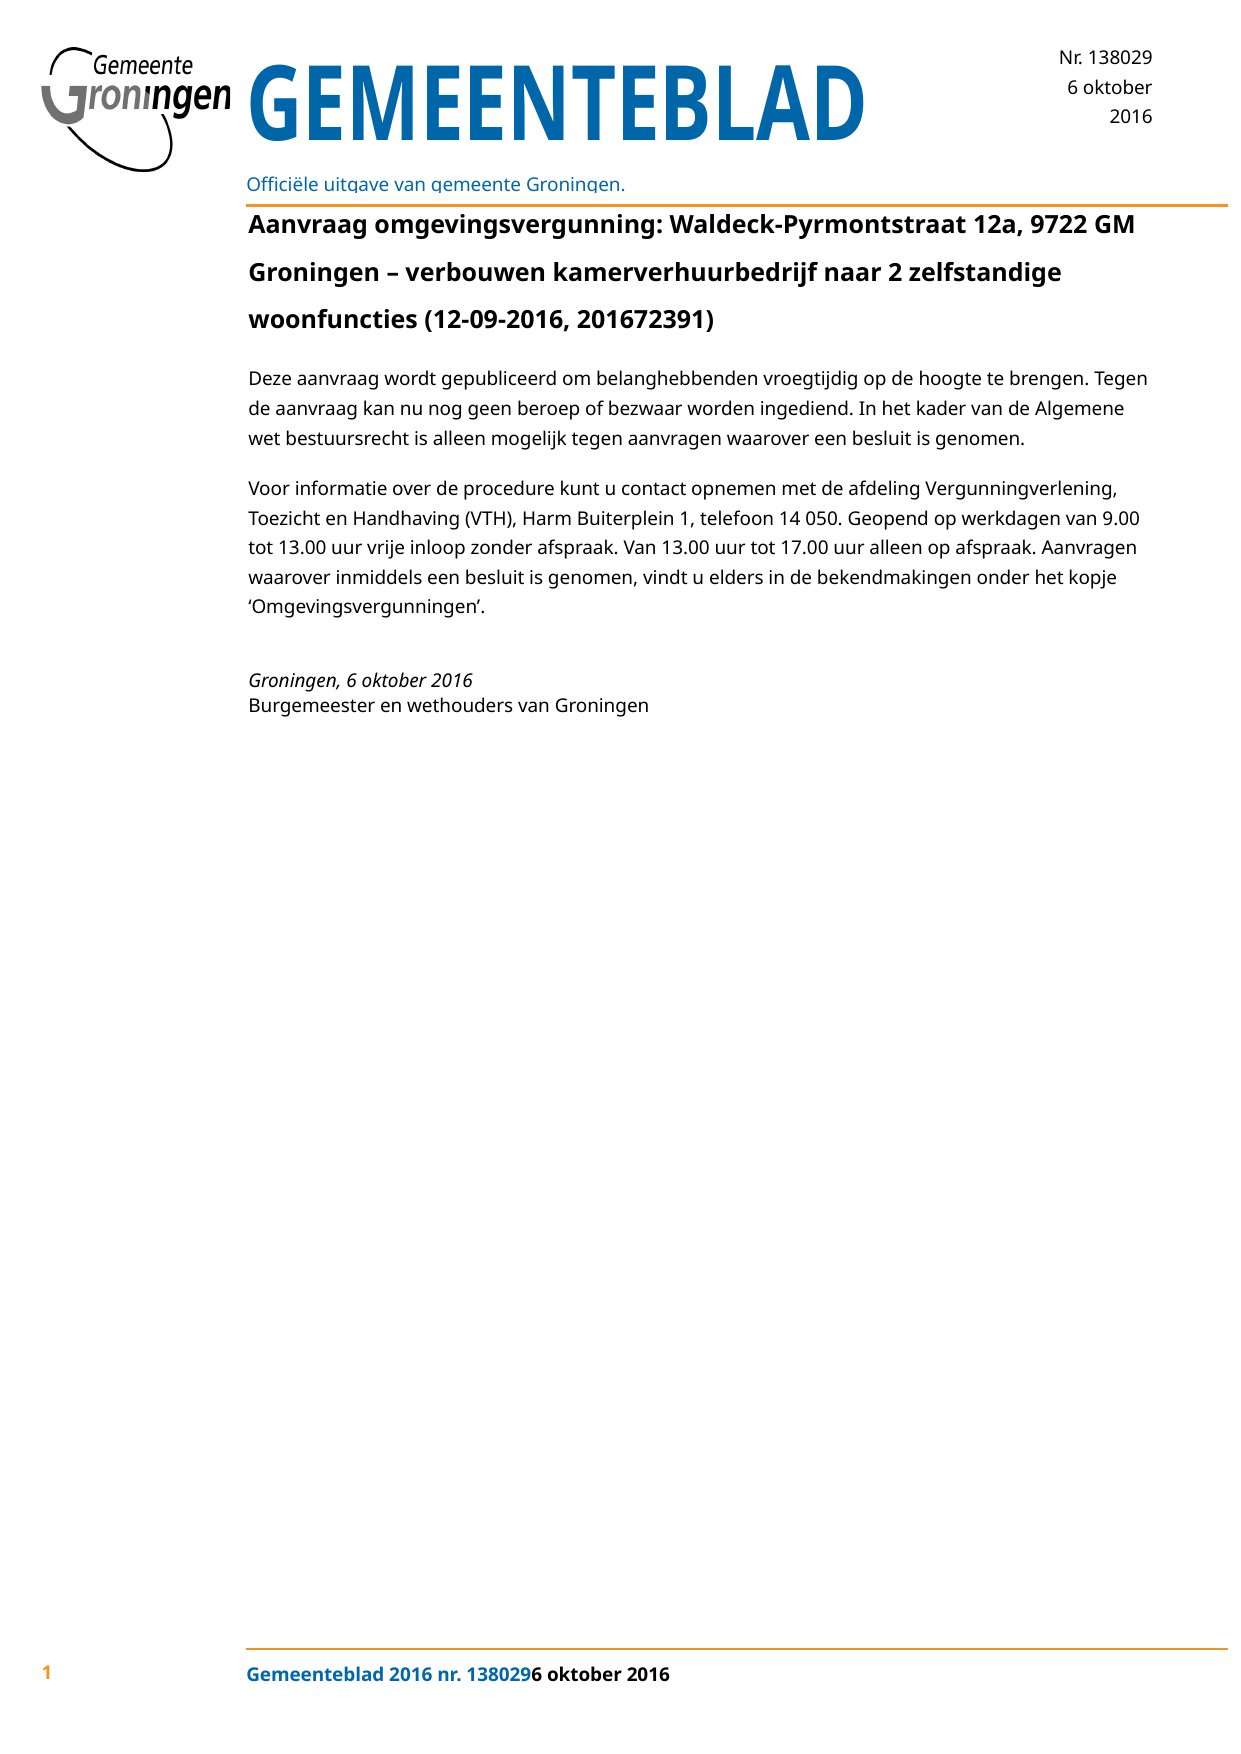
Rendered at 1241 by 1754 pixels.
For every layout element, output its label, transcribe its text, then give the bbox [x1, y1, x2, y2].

text Aanvraag omgevingsvergunning: Waldeck-Pyrmontstraat 12a, 9722 GM Groningen – verbouwen kamerverhuurbedrijf naar 2 zelfstandige woonfuncties (12-09-2016, 201672391) [248, 207, 1152, 336]
picture [41, 47, 231, 172]
text Deze aanvraag wordt gepubliceerd om belanghebbenden vroegtijdig op de hoogte te brengen. Tegen de aanvraag kan nu nog geen beroep of bezwaar worden ingediend. In het kader van de Algemene wet bestuursrecht is alleen mogelijk tegen aanvragen waarover een besluit is genomen. [248, 366, 1152, 450]
text Groningen, 6 oktober 2016 [248, 667, 1152, 693]
text Burgemeester en wethouders van Groningen [248, 693, 1152, 718]
text Voor informatie over de procedure kunt u contact opnemen met de afdeling Vergunningverlening, Toezicht en Handhaving (VTH), Harm Buiterplein 1, telefoon 14 050. Geopend op werkdagen van 9.00 tot 13.00 uur vrije inloop zonder afspraak. Van 13.00 uur tot 17.00 uur alleen op afspraak. Aanvragen waarover inmiddels een besluit is genomen, vindt u elders in de bekendmakingen onder het kopje ‘Omgevingsvergunningen’. [248, 475, 1152, 619]
